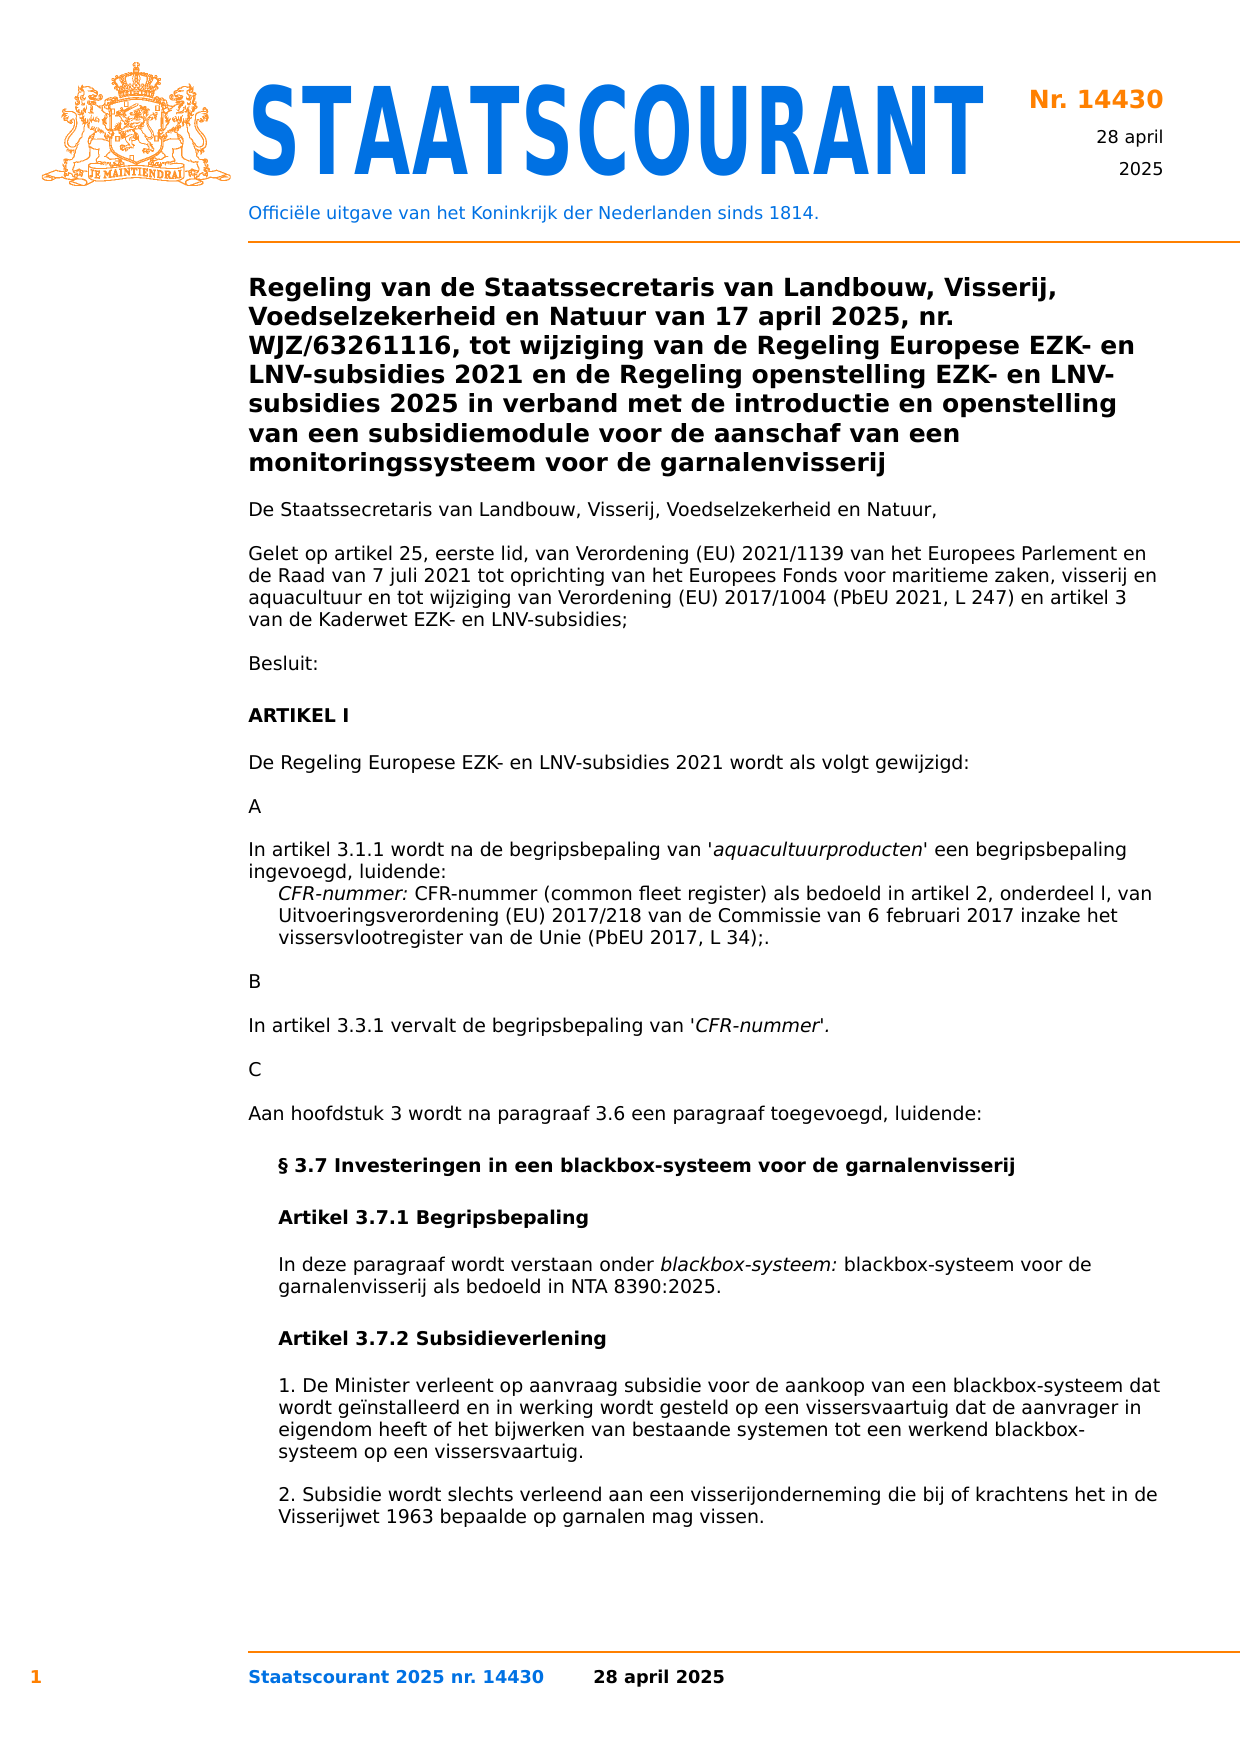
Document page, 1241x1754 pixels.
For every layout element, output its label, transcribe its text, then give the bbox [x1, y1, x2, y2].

text 1. De Minister verleent op aanvraag subsidie voor de aankoop van een blackbox-systeem dat wordt geïnstalleerd en in werking wordt gesteld op een vissersvaartuig dat de aanvrager in eigendom heeft of het bijwerken van bestaande systemen tot een werkend blackbox-systeem op een vissersvaartuig. [278, 1374, 1163, 1462]
picture [41, 62, 231, 186]
text Besluit: [248, 653, 1163, 675]
text In artikel 3.3.1 vervalt de begripsbepaling van 'CFR-nummer'. [248, 1015, 1163, 1037]
text In artikel 3.1.1 wordt na de begripsbepaling van 'aquacultuurproducten' een begripsbepaling ingevoegd, luidende: [248, 839, 1163, 883]
text Aan hoofdstuk 3 wordt na paragraaf 3.6 een paragraaf toegevoegd, luidende: [248, 1103, 1163, 1125]
subtitle Artikel 3.7.2 Subsidieverlening [278, 1328, 1163, 1349]
subtitle Regeling van de Staatssecretaris van Landbouw, Visserij, Voedselzekerheid en Natuur van 17 april 2025, nr. WJZ/63261116, tot wijziging van de Regeling Europese EZK- en LNV-subsidies 2021 en de Regeling openstelling EZK- en LNV-subsidies 2025 in verband met de introductie en openstelling van een subsidiemodule voor de aanschaf van een monitoringssysteem voor de garnalenvisserij [248, 273, 1163, 477]
table_cell 28 april [998, 121, 1240, 153]
text In deze paragraaf wordt verstaan onder blackbox-systeem: blackbox-systeem voor de garnalenvisserij als bedoeld in NTA 8390:2025. [278, 1254, 1163, 1298]
subtitle Artikel 3.7.1 Begripsbepaling [278, 1207, 1163, 1229]
text C [248, 1059, 1163, 1081]
text Gelet op artikel 25, eerste lid, van Verordening (EU) 2021/1139 van het Europees Parlement en de Raad van 7 juli 2021 tot oprichting van het Europees Fonds voor maritieme zaken, visserij en aquacultuur en tot wijziging van Verordening (EU) 2017/1004 (PbEU 2021, L 247) en artikel 3 van de Kaderwet EZK- en LNV-subsidies; [248, 543, 1163, 631]
table_cell Officiële uitgave van het Koninkrijk der Nederlanden sinds 1814. [248, 203, 1240, 241]
text B [248, 971, 1163, 993]
table_header [25, 62, 248, 241]
text De Staatssecretaris van Landbouw, Visserij, Voedselzekerheid en Natuur, [248, 499, 1163, 521]
table_header Nr. 14430 [998, 62, 1240, 121]
subtitle § 3.7 Investeringen in een blackbox-systeem voor de garnalenvisserij [278, 1155, 1163, 1177]
table_header STAATSCOURANT [248, 62, 998, 203]
text 2. Subsidie wordt slechts verleend aan een visserijonderneming die bij of krachtens het in de Visserijwet 1963 bepaalde op garnalen mag vissen. [278, 1484, 1163, 1528]
text CFR-nummer: CFR-nummer (common fleet register) als bedoeld in artikel 2, onderdeel l, van Uitvoeringsverordening (EU) 2017/218 van de Commissie van 6 februari 2017 inzake het vissersvlootregister van de Unie (PbEU 2017, L 34);. [278, 883, 1163, 949]
text A [248, 796, 1163, 817]
table_cell 2025 [998, 153, 1240, 203]
text De Regeling Europese EZK- en LNV-subsidies 2021 wordt als volgt gewijzigd: [248, 752, 1163, 774]
subtitle ARTIKEL I [248, 705, 1163, 727]
